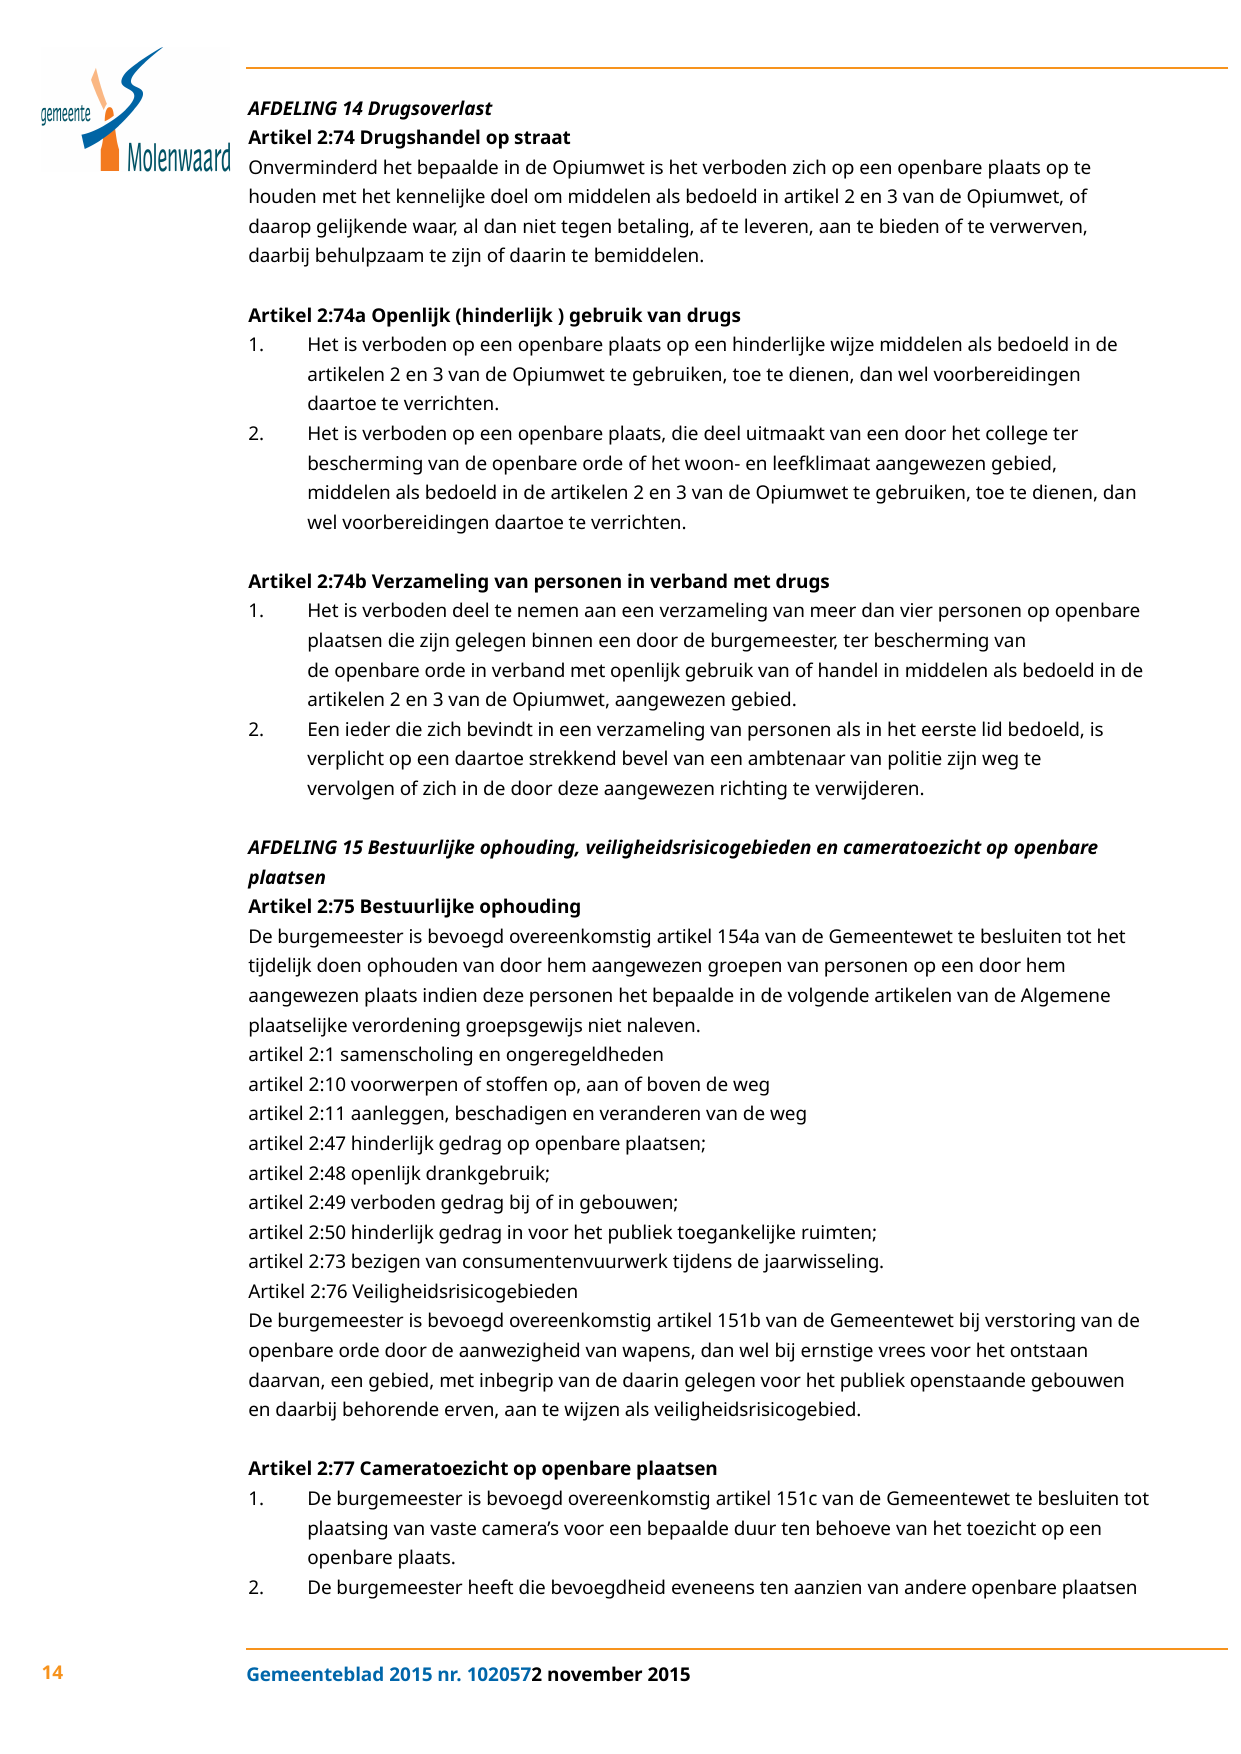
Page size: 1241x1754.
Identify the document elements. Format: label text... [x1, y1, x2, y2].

text AFDELING 15 Bestuurlijke ophouding, veiligheidsrisicogebieden en cameratoezicht op openbare plaatsen [248, 834, 1152, 890]
text Artikel 2:77 Cameratoezicht op openbare plaatsen [248, 1456, 1152, 1481]
list Het is verboden op een openbare plaats, die deel uitmaakt van een door het college ter bescherming van de openbare orde of het woon- en leefklimaat aangewezen gebied, [248, 420, 1152, 476]
text artikel 2:47 hinderlijk gedrag op openbare plaatsen; [248, 1130, 1152, 1156]
text artikel 2:11 aanleggen, beschadigen en veranderen van de weg [248, 1101, 1152, 1126]
text AFDELING 14 Drugsoverlast [248, 95, 1152, 121]
text artikel 2:73 bezigen van consumentenvuurwerk tijdens de jaarwisseling. [248, 1248, 1152, 1274]
text Artikel 2:74 Drugshandel op straat [248, 124, 1152, 150]
text Onverminderd het bepaalde in de Opiumwet is het verboden zich op een openbare plaats op te houden met het kennelijke doel om middelen als bedoeld in artikel 2 en 3 van de Opiumwet, of daarop gelijkende waar, al dan niet tegen betaling, af te leveren, aan te bieden of te verwerven, daarbij behulpzaam te zijn of daarin te bemiddelen. [248, 154, 1152, 268]
picture [41, 47, 231, 172]
text artikel 2:1 samenscholing en ongeregeldheden [248, 1041, 1152, 1067]
list de openbare orde in verband met openlijk gebruik van of handel in middelen als bedoeld in de artikelen 2 en 3 van de Opiumwet, aangewezen gebied. [248, 657, 1152, 712]
list De burgemeester is bevoegd overeenkomstig artikel 151c van de Gemeentewet te besluiten tot plaatsing van vaste camera’s voor een bepaalde duur ten behoeve van het toezicht op een openbare plaats. [248, 1485, 1152, 1570]
text Artikel 2:74a Openlijk (hinderlijk ) gebruik van drugs [248, 302, 1152, 328]
list Een ieder die zich bevindt in een verzameling van personen als in het eerste lid bedoeld, is verplicht op een daartoe strekkend bevel van een ambtenaar van politie zijn weg te [248, 716, 1152, 771]
list De burgemeester heeft die bevoegdheid eveneens ten aanzien van andere openbare plaatsen [248, 1574, 1152, 1600]
text artikel 2:50 hinderlijk gedrag in voor het publiek toegankelijke ruimten; [248, 1219, 1152, 1245]
text De burgemeester is bevoegd overeenkomstig artikel 151b van de Gemeentewet bij verstoring van de openbare orde door de aanwezigheid van wapens, dan wel bij ernstige vrees voor het ontstaan daarvan, een gebied, met inbegrip van de daarin gelegen voor het publiek openstaande gebouwen en daarbij behorende erven, aan te wijzen als veiligheidsrisicogebied. [248, 1308, 1152, 1422]
text Artikel 2:74b Verzameling van personen in verband met drugs [248, 568, 1152, 594]
text Artikel 2:76 Veiligheidsrisicogebieden [248, 1278, 1152, 1304]
text Artikel 2:75 Bestuurlijke ophouding [248, 893, 1152, 919]
text artikel 2:48 openlijk drankgebruik; [248, 1160, 1152, 1186]
text De burgemeester is bevoegd overeenkomstig artikel 154a van de Gemeentewet te besluiten tot het tijdelijk doen ophouden van door hem aangewezen groepen van personen op een door hem aangewezen plaats indien deze personen het bepaalde in de volgende artikelen van de Algemene plaatselijke verordening groepsgewijs niet naleven. [248, 923, 1152, 1038]
list vervolgen of zich in de door deze aangewezen richting te verwijderen. [248, 775, 1152, 801]
list Het is verboden op een openbare plaats op een hinderlijke wijze middelen als bedoeld in de artikelen 2 en 3 van de Opiumwet te gebruiken, toe te dienen, dan wel voorbereidingen [248, 331, 1152, 387]
text artikel 2:49 verboden gedrag bij of in gebouwen; [248, 1189, 1152, 1215]
list middelen als bedoeld in de artikelen 2 en 3 van de Opiumwet te gebruiken, toe te dienen, dan wel voorbereidingen daartoe te verrichten. [248, 479, 1152, 535]
list Het is verboden deel te nemen aan een verzameling van meer dan vier personen op openbare plaatsen die zijn gelegen binnen een door de burgemeester, ter bescherming van [248, 598, 1152, 653]
list daartoe te verrichten. [248, 391, 1152, 416]
text artikel 2:10 voorwerpen of stoffen op, aan of boven de weg [248, 1071, 1152, 1097]
